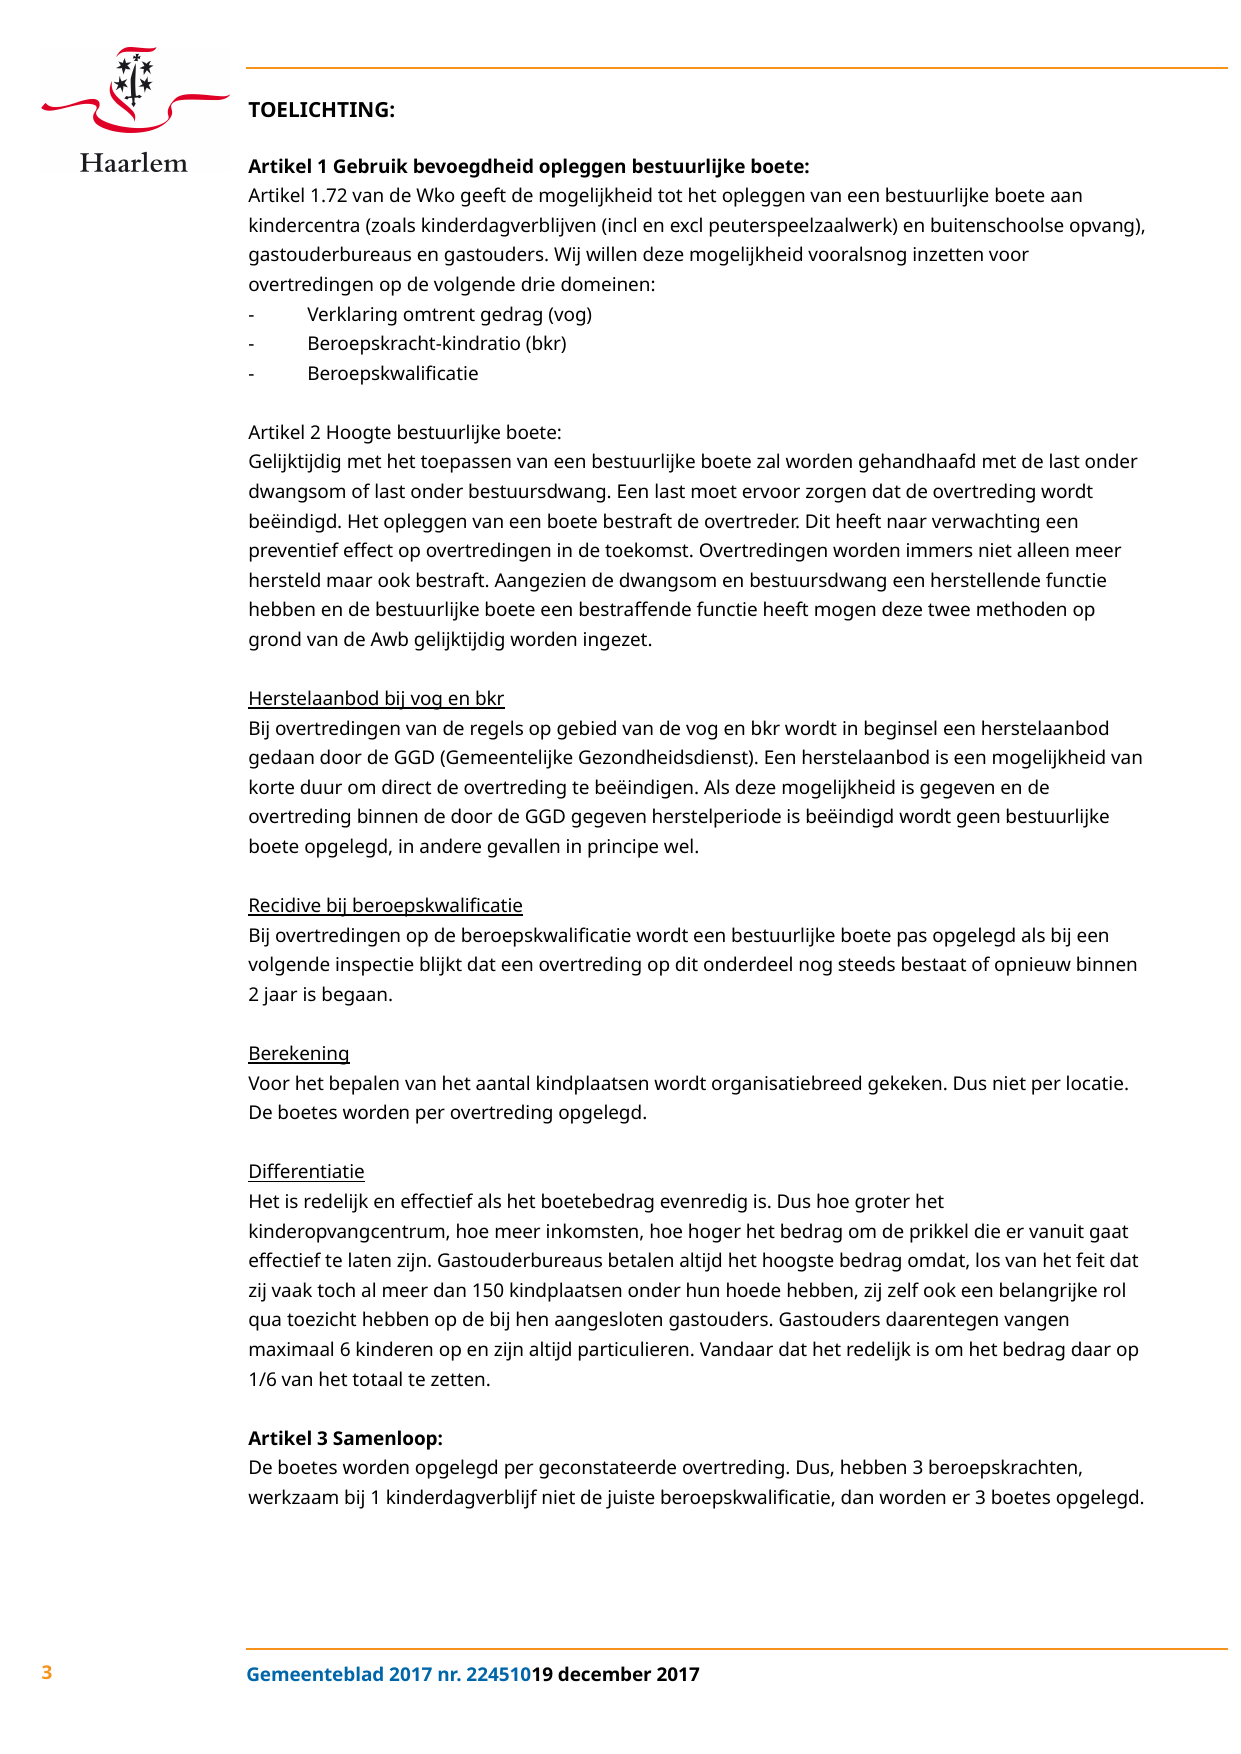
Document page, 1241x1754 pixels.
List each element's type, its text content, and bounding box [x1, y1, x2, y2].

text Bij overtredingen op de beroepskwalificatie wordt een bestuurlijke boete pas opgelegd als bij een [248, 922, 1152, 948]
picture [41, 47, 231, 172]
list Beroepskracht-kindratio (bkr) [248, 330, 1152, 356]
text Bij overtredingen van de regels op gebied van de vog en bkr wordt in beginsel een herstelaanbod gedaan door de GGD (Gemeentelijke Gezondheidsdienst). Een herstelaanbod is een mogelijkheid van korte duur om direct de overtreding te beëindigen. Als deze mogelijkheid is gegeven en de overtreding binnen de door de GGD gegeven herstelperiode is beëindigd wordt geen bestuurlijke boete opgelegd, in andere gevallen in principe wel. [248, 715, 1152, 859]
text De boetes worden per overtreding opgelegd. [248, 1099, 1152, 1125]
text volgende inspectie blijkt dat een overtreding op dit onderdeel nog steeds bestaat of opnieuw binnen 2 jaar is begaan. [248, 952, 1152, 1007]
text De boetes worden opgelegd per geconstateerde overtreding. Dus, hebben 3 beroepskrachten, werkzaam bij 1 kinderdagverblijf niet de juiste beroepskwalificatie, dan worden er 3 boetes opgelegd. [248, 1454, 1152, 1510]
text Artikel 1.72 van de Wko geeft de mogelijkheid tot het opleggen van een bestuurlijke boete aan kindercentra (zoals kinderdagverblijven (incl en excl peuterspeelzaalwerk) en buitenschoolse opvang), gastouderbureaus en gastouders. Wij willen deze mogelijkheid vooralsnog inzetten voor overtredingen op de volgende drie domeinen: [248, 182, 1152, 297]
list Verklaring omtrent gedrag (vog) [248, 301, 1152, 327]
text Berekening [248, 1040, 1152, 1066]
text Artikel 3 Samenloop: [248, 1425, 1152, 1451]
text Recidive bij beroepskwalificatie [248, 892, 1152, 918]
text Differentiatie [248, 1159, 1152, 1184]
text Artikel 2 Hoogte bestuurlijke boete: [248, 419, 1152, 445]
text Gelijktijdig met het toepassen van een bestuurlijke boete zal worden gehandhaafd met de last onder dwangsom of last onder bestuursdwang. Een last moet ervoor zorgen dat de overtreding wordt beëindigd. Het opleggen van een boete bestraft de overtreder. Dit heeft naar verwachting een preventief effect op overtredingen in de toekomst. Overtredingen worden immers niet alleen meer hersteld maar ook bestraft. Aangezien de dwangsom en bestuursdwang een herstellende functie hebben en de bestuurlijke boete een bestraffende functie heeft mogen deze twee methoden op grond van de Awb gelijktijdig worden ingezet. [248, 449, 1152, 652]
text TOELICHTING: [248, 95, 1152, 123]
text Herstelaanbod bij vog en bkr [248, 685, 1152, 711]
text Artikel 1 Gebruik bevoegdheid opleggen bestuurlijke boete: [248, 153, 1152, 179]
list Beroepskwalificatie [248, 360, 1152, 386]
text Voor het bepalen van het aantal kindplaatsen wordt organisatiebreed gekeken. Dus niet per locatie. [248, 1070, 1152, 1096]
text Het is redelijk en effectief als het boetebedrag evenredig is. Dus hoe groter het kinderopvangcentrum, hoe meer inkomsten, hoe hoger het bedrag om de prikkel die er vanuit gaat effectief te laten zijn. Gastouderbureaus betalen altijd het hoogste bedrag omdat, los van het feit dat zij vaak toch al meer dan 150 kindplaatsen onder hun hoede hebben, zij zelf ook een belangrijke rol qua toezicht hebben op de bij hen aangesloten gastouders. Gastouders daarentegen vangen maximaal 6 kinderen op en zijn altijd particulieren. Vandaar dat het redelijk is om het bedrag daar op 1/6 van het totaal te zetten. [248, 1188, 1152, 1392]
